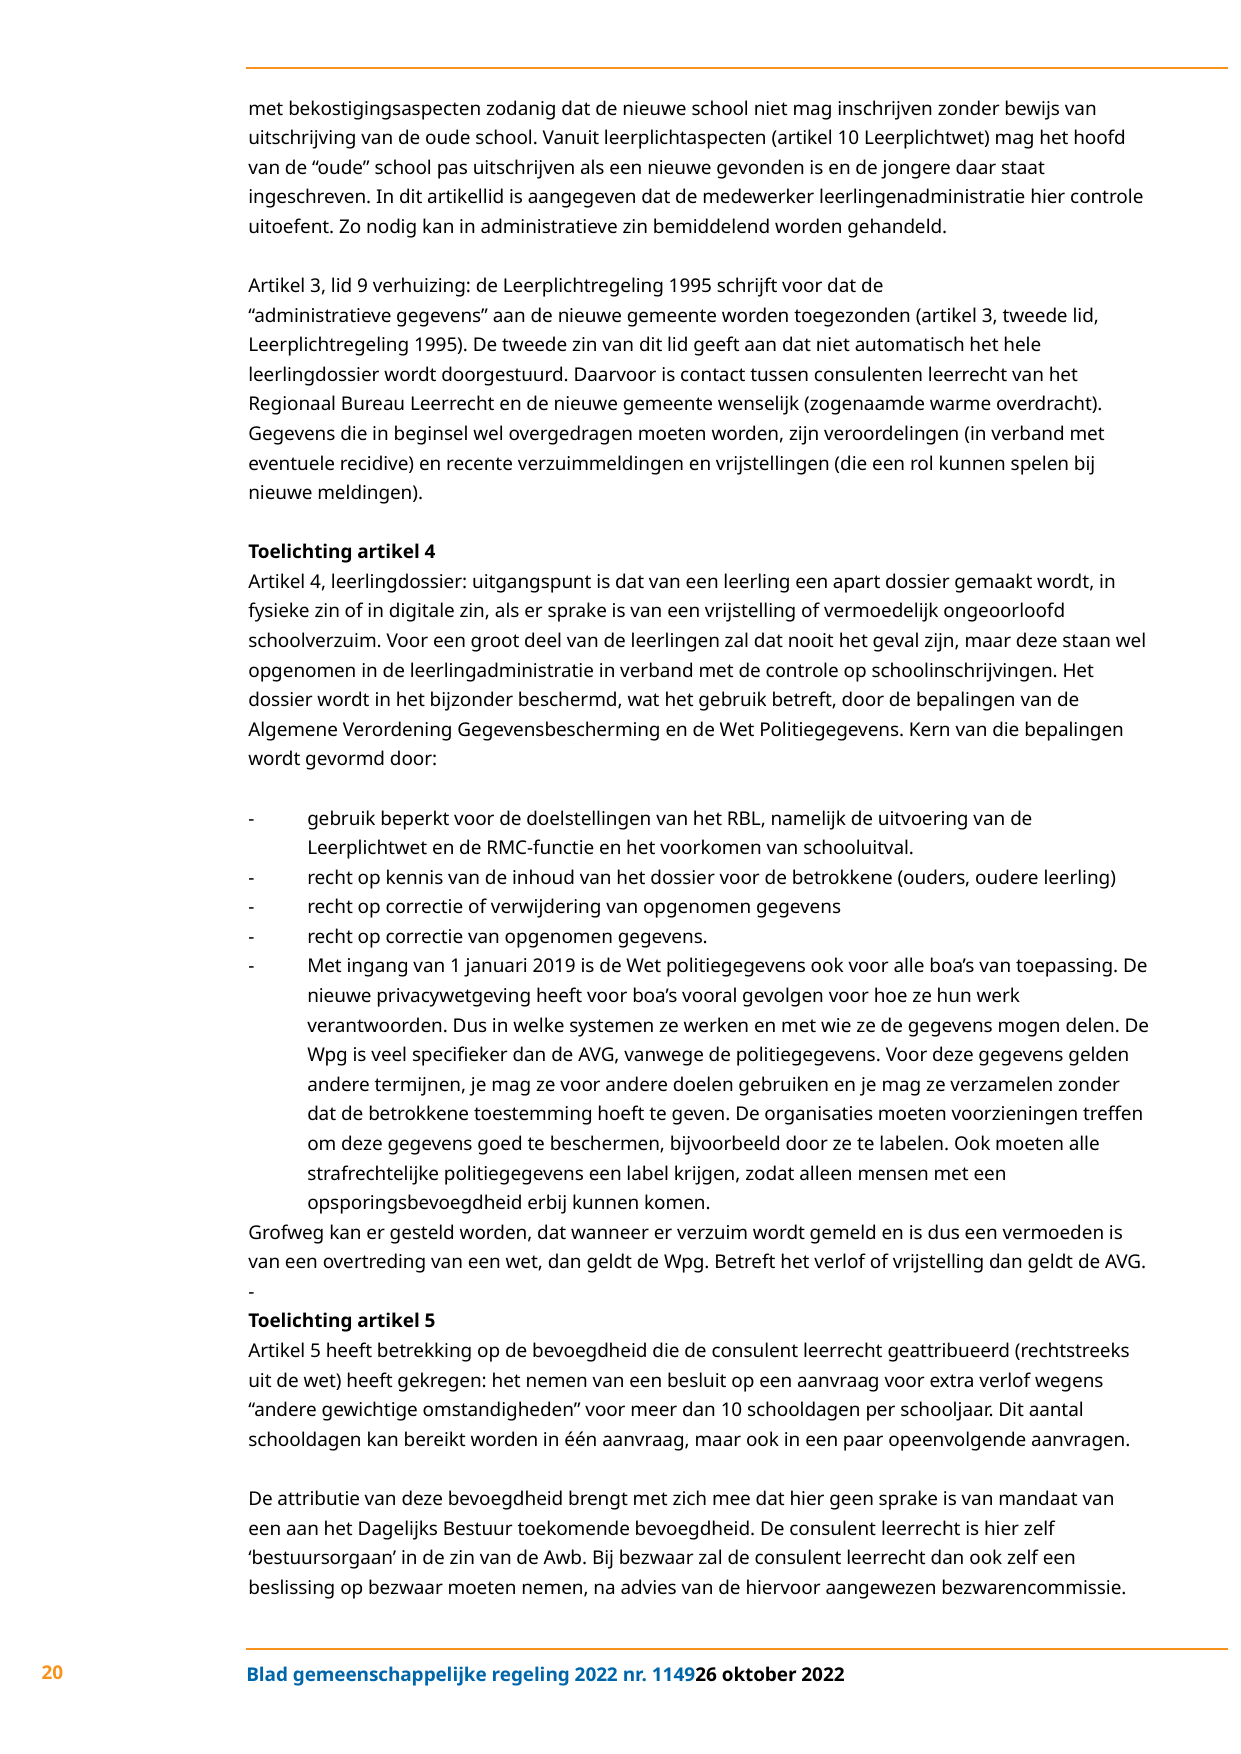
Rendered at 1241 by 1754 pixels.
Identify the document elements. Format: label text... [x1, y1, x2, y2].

text met bekostigingsaspecten zodanig dat de nieuwe school niet mag inschrijven zonder bewijs van uitschrijving van de oude school. Vanuit leerplichtaspecten (artikel 10 Leerplichtwet) mag het hoofd van de “oude” school pas uitschrijven als een nieuwe gevonden is en de jongere daar staat ingeschreven. In dit artikellid is aangegeven dat de medewerker leerlingenadministratie hier controle uitoefent. Zo nodig kan in administratieve zin bemiddelend worden gehandeld. [248, 95, 1152, 239]
text Toelichting artikel 5 [248, 1308, 1152, 1333]
list Met ingang van 1 januari 2019 is de Wet politiegegevens ook voor alle boa’s van toepassing. De nieuwe privacywetgeving heeft voor boa’s vooral gevolgen voor hoe ze hun werk verantwoorden. Dus in welke systemen ze werken en met wie ze de gegevens mogen delen. De Wpg is veel specifieker dan de AVG, vanwege de politiegegevens. Voor deze gegevens gelden andere termijnen, je mag ze voor andere doelen gebruiken en je mag ze verzamelen zonder dat de betrokkene toestemming hoeft te geven. De organisaties moeten voorzieningen treffen om deze gegevens goed te beschermen, bijvoorbeeld door ze te labelen. Ook moeten alle strafrechtelijke politiegegevens een label krijgen, zodat alleen mensen met een opsporingsbevoegdheid erbij kunnen komen. [248, 953, 1152, 1215]
text Artikel 5 heeft betrekking op de bevoegdheid die de consulent leerrecht geattribueerd (rechtstreeks uit de wet) heeft gekregen: het nemen van een besluit op een aanvraag voor extra verlof wegens “andere gewichtige omstandigheden” voor meer dan 10 schooldagen per schooljaar. Dit aantal schooldagen kan bereikt worden in één aanvraag, maar ook in een paar opeenvolgende aanvragen. [248, 1337, 1152, 1452]
list recht op correctie van opgenomen gegevens. [248, 923, 1152, 949]
text Grofweg kan er gesteld worden, dat wanneer er verzuim wordt gemeld en is dus een vermoeden is van een overtreding van een wet, dan geldt de Wpg. Betreft het verlof of vrijstelling dan geldt de AVG. [248, 1219, 1152, 1274]
text “administratieve gegevens” aan de nieuwe gemeente worden toegezonden (artikel 3, tweede lid, Leerplichtregeling 1995). De tweede zin van dit lid geeft aan dat niet automatisch het hele leerlingdossier wordt doorgestuurd. Daarvoor is contact tussen consulenten leerrecht van het Regionaal Bureau Leerrecht en de nieuwe gemeente wenselijk (zogenaamde warme overdracht). Gegevens die in beginsel wel overgedragen moeten worden, zijn veroordelingen (in verband met eventuele recidive) en recente verzuimmeldingen en vrijstellingen (die een rol kunnen spelen bij nieuwe meldingen). [248, 302, 1152, 505]
list recht op kennis van de inhoud van het dossier voor de betrokkene (ouders, oudere leerling) [248, 864, 1152, 890]
list recht op correctie of verwijdering van opgenomen gegevens [248, 893, 1152, 919]
text Toelichting artikel 4 [248, 538, 1152, 564]
list gebruik beperkt voor de doelstellingen van het RBL, namelijk de uitvoering van de Leerplichtwet en de RMC-functie en het voorkomen van schooluitval. [248, 805, 1152, 860]
text - [248, 1278, 1152, 1304]
text Artikel 4, leerlingdossier: uitgangspunt is dat van een leerling een apart dossier gemaakt wordt, in fysieke zin of in digitale zin, als er sprake is van een vrijstelling of vermoedelijk ongeoorloofd schoolverzuim. Voor een groot deel van de leerlingen zal dat nooit het geval zijn, maar deze staan wel opgenomen in de leerlingadministratie in verband met de controle op schoolinschrijvingen. Het dossier wordt in het bijzonder beschermd, wat het gebruik betreft, door de bepalingen van de Algemene Verordening Gegevensbescherming en de Wet Politiegegevens. Kern van die bepalingen wordt gevormd door: [248, 568, 1152, 771]
text Artikel 3, lid 9 verhuizing: de Leerplichtregeling 1995 schrijft voor dat de [248, 272, 1152, 298]
text De attributie van deze bevoegdheid brengt met zich mee dat hier geen sprake is van mandaat van een aan het Dagelijks Bestuur toekomende bevoegdheid. De consulent leerrecht is hier zelf ‘bestuursorgaan’ in de zin van de Awb. Bij bezwaar zal de consulent leerrecht dan ook zelf een beslissing op bezwaar moeten nemen, na advies van de hiervoor aangewezen bezwarencommissie. [248, 1485, 1152, 1600]
picture [41, 47, 231, 172]
